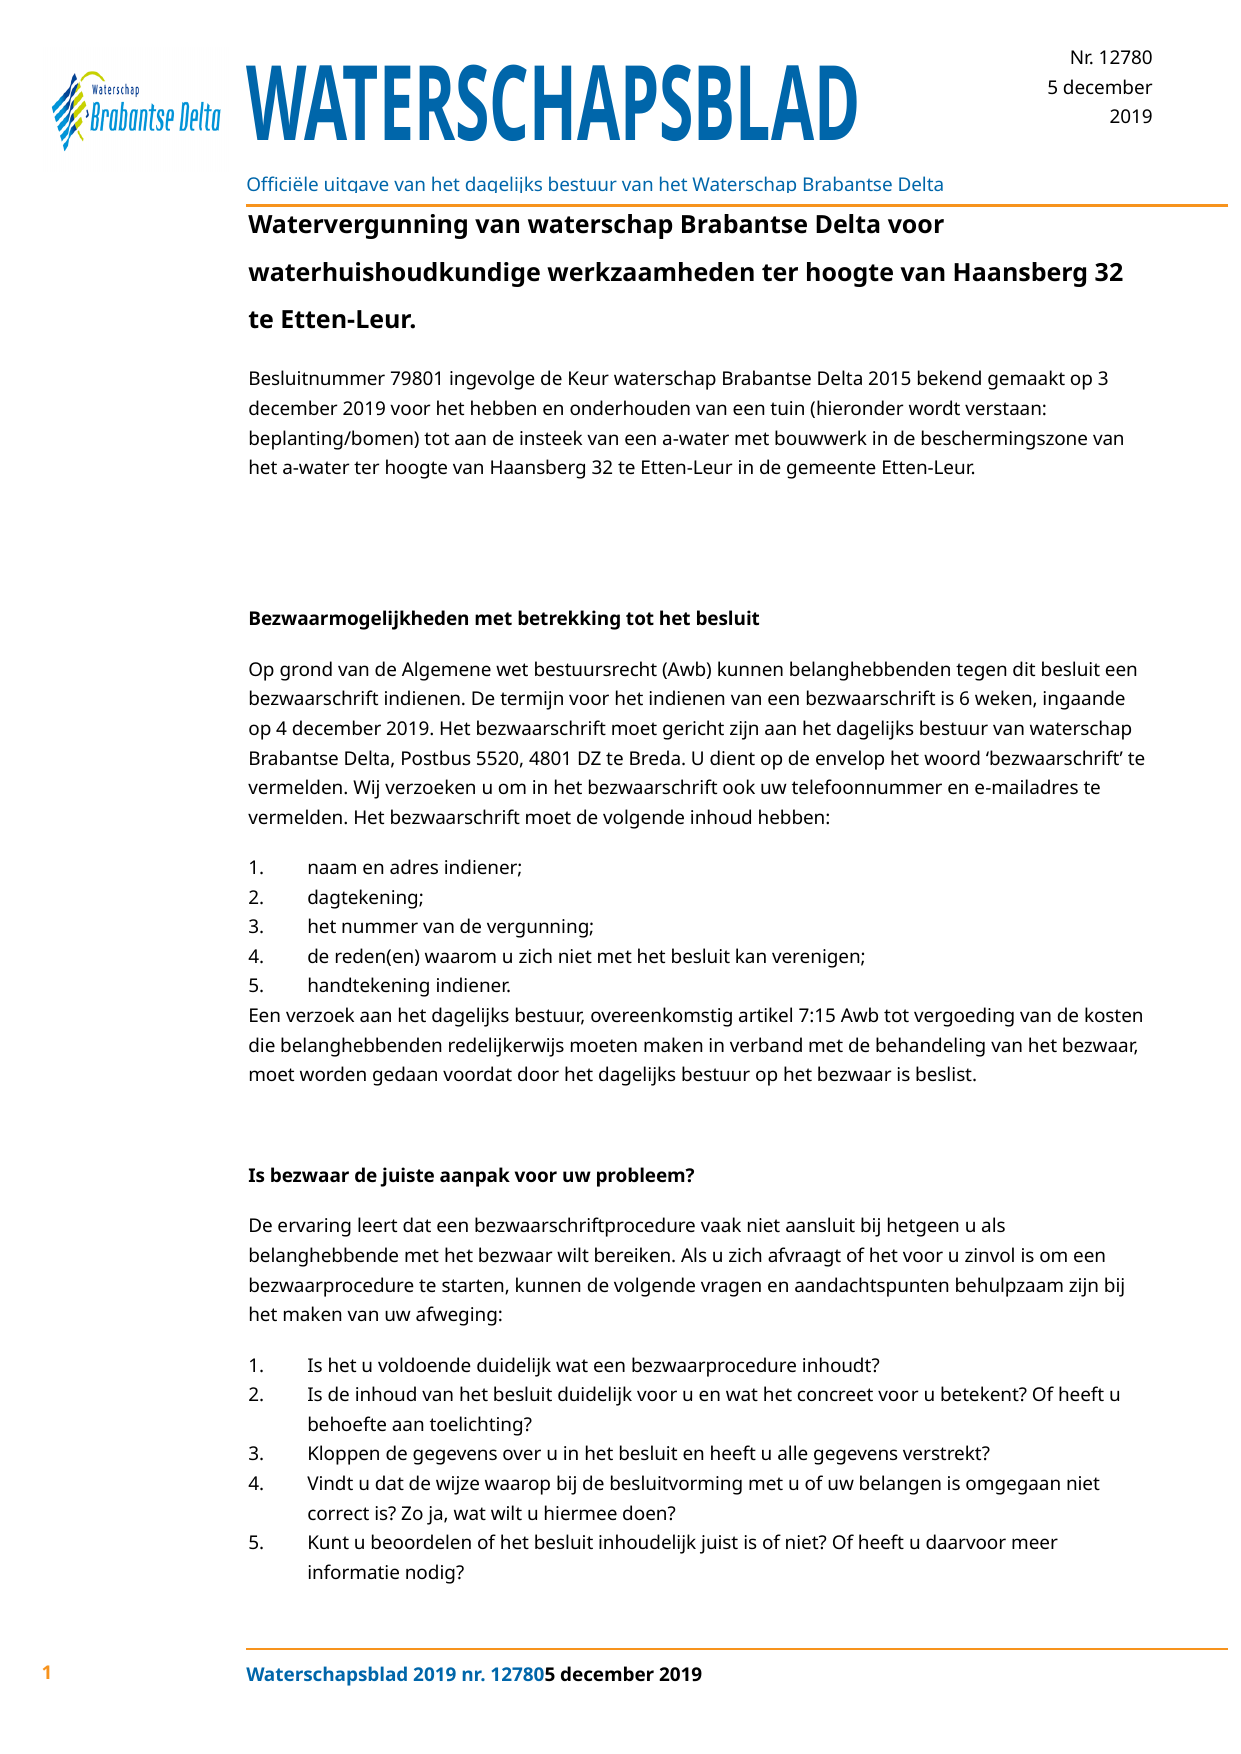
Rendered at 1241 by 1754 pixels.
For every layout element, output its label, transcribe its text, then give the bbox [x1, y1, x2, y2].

list Kloppen de gegevens over u in het besluit en heeft u alle gegevens verstrekt? [248, 1441, 1152, 1466]
list dagtekening; [248, 884, 1152, 909]
list Kunt u beoordelen of het besluit inhoudelijk juist is of niet? Of heeft u daarvoor meer informatie nodig? [248, 1529, 1152, 1584]
list naam en adres indiener; [248, 854, 1152, 880]
list handtekening indiener. [248, 973, 1152, 998]
text Watervergunning van waterschap Brabantse Delta voor waterhuishoudkundige werkzaamheden ter hoogte van Haansberg 32 te Etten-Leur. [248, 207, 1152, 336]
picture [41, 47, 231, 172]
list Is het u voldoende duidelijk wat een bezwaarprocedure inhoudt? [248, 1352, 1152, 1377]
text De ervaring leert dat een bezwaarschriftprocedure vaak niet aansluit bij hetgeen u als belanghebbende met het bezwaar wilt bereiken. Als u zich afvraagt of het voor u zinvol is om een bezwaarprocedure te starten, kunnen de volgende vragen en aandachtspunten behulpzaam zijn bij het maken van uw afweging: [248, 1213, 1152, 1327]
text Is bezwaar de juiste aanpak voor uw probleem? [248, 1162, 1152, 1188]
text Bezwaarmogelijkheden met betrekking tot het besluit [248, 606, 1152, 631]
list Is de inhoud van het besluit duidelijk voor u en wat het concreet voor u betekent? Of heeft u behoefte aan toelichting? [248, 1381, 1152, 1437]
list het nummer van de vergunning; [248, 913, 1152, 939]
text Een verzoek aan het dagelijks bestuur, overeenkomstig artikel 7:15 Awb tot vergoeding van de kosten die belanghebbenden redelijkerwijs moeten maken in verband met de behandeling van het bezwaar, moet worden gedaan voordat door het dagelijks bestuur op het bezwaar is beslist. [248, 1002, 1152, 1087]
list de reden(en) waarom u zich niet met het besluit kan verenigen; [248, 943, 1152, 969]
text Op grond van de Algemene wet bestuursrecht (Awb) kunnen belanghebbenden tegen dit besluit een bezwaarschrift indienen. De termijn voor het indienen van een bezwaarschrift is 6 weken, ingaande op 4 december 2019. Het bezwaarschrift moet gericht zijn aan het dagelijks bestuur van waterschap Brabantse Delta, Postbus 5520, 4801 DZ te Breda. U dient op de envelop het woord ‘bezwaarschrift’ te vermelden. Wij verzoeken u om in het bezwaarschrift ook uw telefoonnummer en e‑mailadres te vermelden. Het bezwaarschrift moet de volgende inhoud hebben: [248, 656, 1152, 829]
list Vindt u dat de wijze waarop bij de besluitvorming met u of uw belangen is omgegaan niet correct is? Zo ja, wat wilt u hiermee doen? [248, 1470, 1152, 1525]
text Besluitnummer 79801 ingevolge de Keur waterschap Brabantse Delta 2015 bekend gemaakt op 3 december 2019 voor het hebben en onderhouden van een tuin (hieronder wordt verstaan: beplanting/bomen) tot aan de insteek van een a-water met bouwwerk in de beschermingszone van het a-water ter hoogte van Haansberg 32 te Etten-Leur in de gemeente Etten-Leur. [248, 366, 1152, 480]
